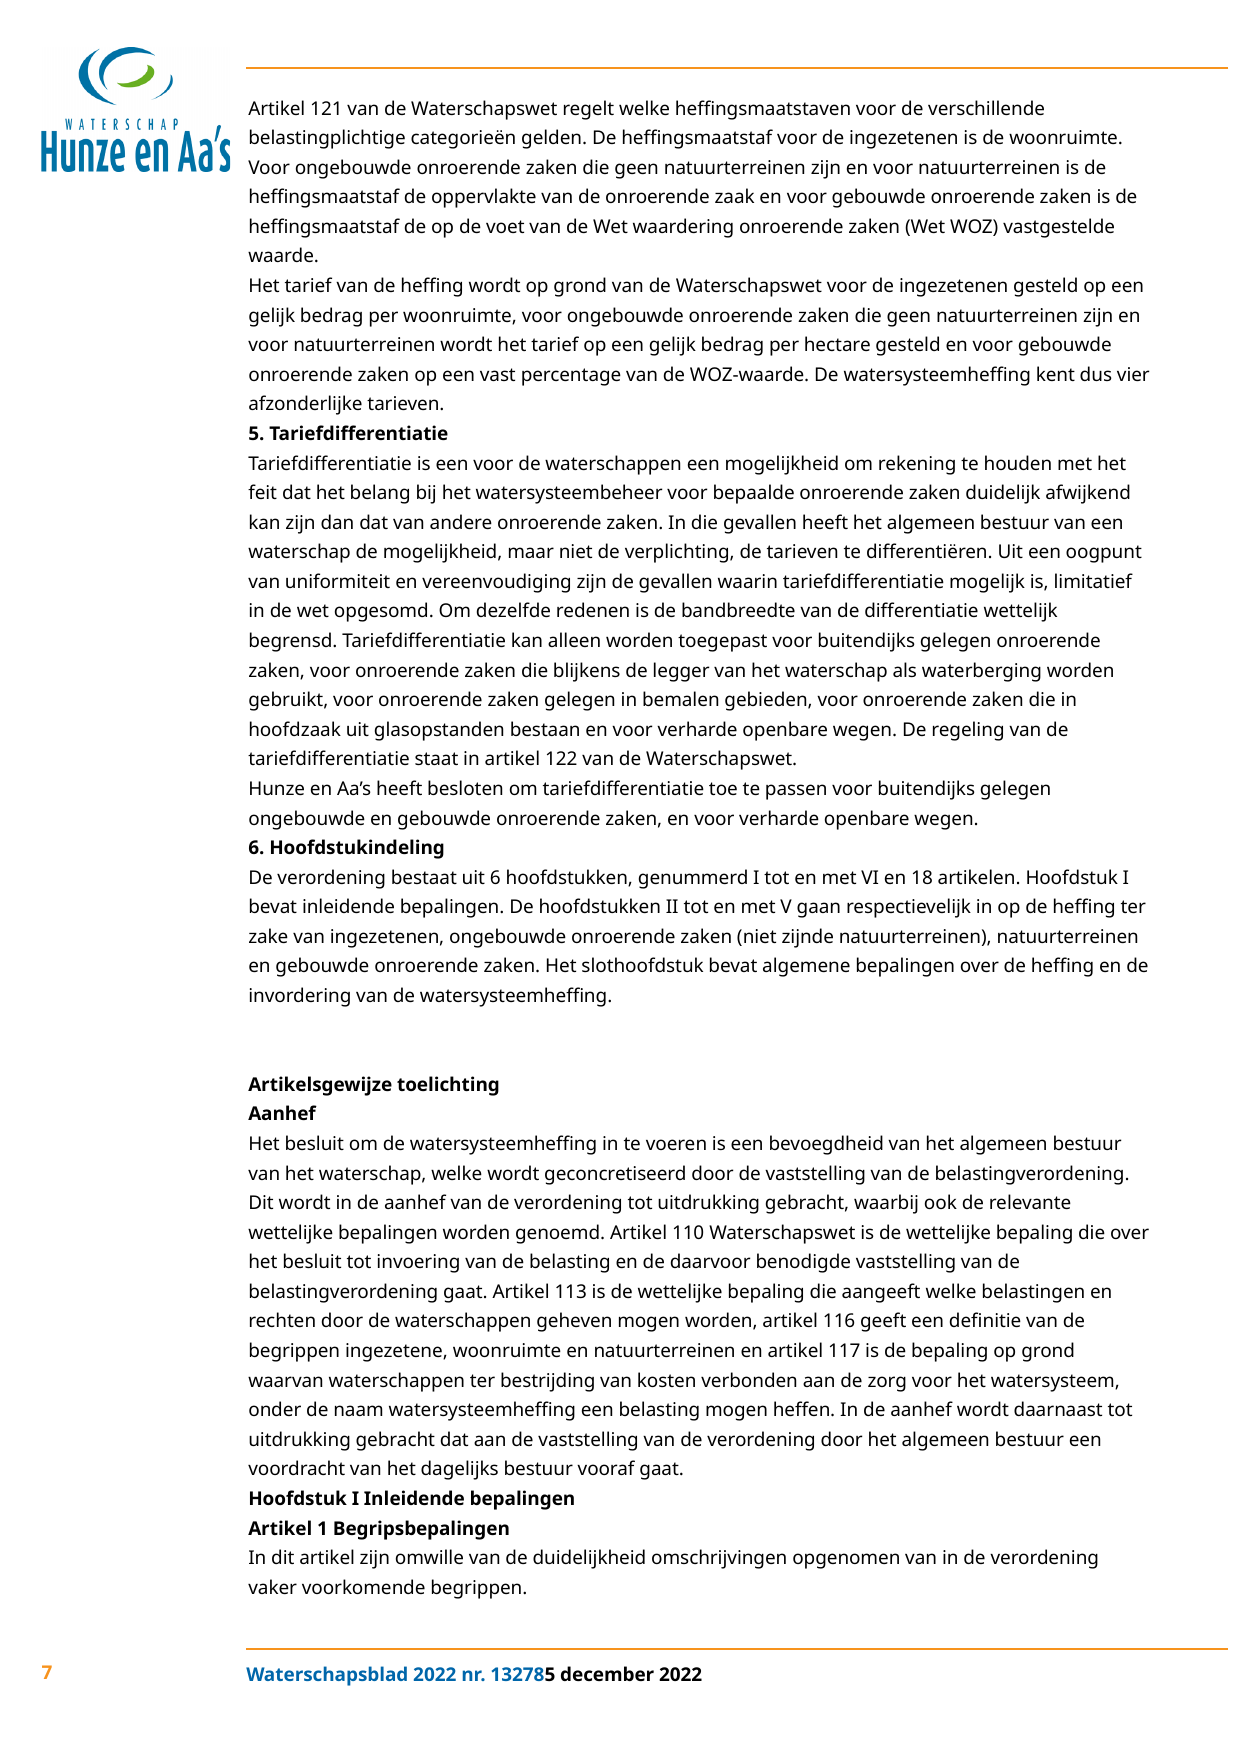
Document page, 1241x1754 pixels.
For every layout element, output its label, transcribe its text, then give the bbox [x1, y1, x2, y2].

picture [183, 163, 191, 172]
text Artikelsgewijze toelichting [248, 1071, 1152, 1097]
text Het besluit om de watersysteemheffing in te voeren is een bevoegdheid van het algemeen bestuur van het waterschap, welke wordt geconcretiseerd door de vaststelling van de belastingverordening. Dit wordt in de aanhef van de verordening tot uitdrukking gebracht, waarbij ook de relevante wettelijke bepalingen worden genoemd. Artikel 110 Waterschapswet is de wettelijke bepaling die over het besluit tot invoering van de belasting en de daarvoor benodigde vaststelling van de belastingverordening gaat. Artikel 113 is de wettelijke bepaling die aangeeft welke belastingen en rechten door de waterschappen geheven mogen worden, artikel 116 geeft een definitie van de begrippen ingezetene, woonruimte en natuurterreinen en artikel 117 is de bepaling op grond waarvan waterschappen ter bestrijding van kosten verbonden aan de zorg voor het watersysteem, onder de naam watersysteemheffing een belasting mogen heffen. In de aanhef wordt daarnaast tot uitdrukking gebracht dat aan de vaststelling van de verordening door het algemeen bestuur een voordracht van het dagelijks bestuur vooraf gaat. [248, 1130, 1152, 1481]
picture [41, 47, 231, 172]
picture [226, 145, 231, 156]
text Tariefdifferentiatie is een voor de waterschappen een mogelijkheid om rekening te houden met het feit dat het belang bij het watersysteembeheer voor bepaalde onroerende zaken duidelijk afwijkend kan zijn dan dat van andere onroerende zaken. In die gevallen heeft het algemeen bestuur van een waterschap de mogelijkheid, maar niet de verplichting, de tarieven te differentiëren. Uit een oogpunt van uniformiteit en vereenvoudiging zijn de gevallen waarin tariefdifferentiatie mogelijk is, limitatief in de wet opgesomd. Om dezelfde redenen is de bandbreedte van de differentiatie wettelijk begrensd. Tariefdifferentiatie kan alleen worden toegepast voor buitendijks gelegen onroerende zaken, voor onroerende zaken die blijkens de legger van het waterschap als waterberging worden gebruikt, voor onroerende zaken gelegen in bemalen gebieden, voor onroerende zaken die in hoofdzaak uit glasopstanden bestaan en voor verharde openbare wegen. De regeling van de tariefdifferentiatie staat in artikel 122 van de Waterschapswet. [248, 450, 1152, 771]
text Hunze en Aa’s heeft besloten om tariefdifferentiatie toe te passen voor buitendijks gelegen ongebouwde en gebouwde onroerende zaken, en voor verharde openbare wegen. [248, 775, 1152, 831]
text Hoofdstuk I Inleidende bepalingen [248, 1485, 1152, 1511]
text Artikel 1 Begripsbepalingen [248, 1515, 1152, 1541]
picture [47, 154, 51, 172]
text Aanhef [248, 1101, 1152, 1126]
text Artikel 121 van de Waterschapswet regelt welke heffingsmaatstaven voor de verschillende belastingplichtige categorieën gelden. De heffingsmaatstaf voor de ingezetenen is de woonruimte. Voor ongebouwde onroerende zaken die geen natuurterreinen zijn en voor natuurterreinen is de heffingsmaatstaf de oppervlakte van de onroerende zaak en voor gebouwde onroerende zaken is de heffingsmaatstaf de op de voet van de Wet waardering onroerende zaken (Wet WOZ) vastgestelde waarde. [248, 95, 1152, 268]
text 5. Tariefdifferentiatie [248, 420, 1152, 446]
text De verordening bestaat uit 6 hoofdstukken, genummerd I tot en met VI en 18 artikelen. Hoofdstuk I bevat inleidende bepalingen. De hoofdstukken II tot en met V gaan respectievelijk in op de heffing ter zake van ingezetenen, ongebouwde onroerende zaken (niet zijnde natuurterreinen), natuurterreinen en gebouwde onroerende zaken. Het slothoofdstuk bevat algemene bepalingen over de heffing en de invordering van de watersysteemheffing. [248, 864, 1152, 1008]
text 6. Hoofdstukindeling [248, 834, 1152, 860]
text In dit artikel zijn omwille van de duidelijkheid omschrijvingen opgenomen van in de verordening vaker voorkomende begrippen. [248, 1544, 1152, 1600]
text Het tarief van de heffing wordt op grond van de Waterschapswet voor de ingezetenen gesteld op een gelijk bedrag per woonruimte, voor ongebouwde onroerende zaken die geen natuurterreinen zijn en voor natuurterreinen wordt het tarief op een gelijk bedrag per hectare gesteld en voor gebouwde onroerende zaken op een vast percentage van de WOZ-waarde. De watersysteemheffing kent dus vier afzonderlijke tarieven. [248, 272, 1152, 416]
